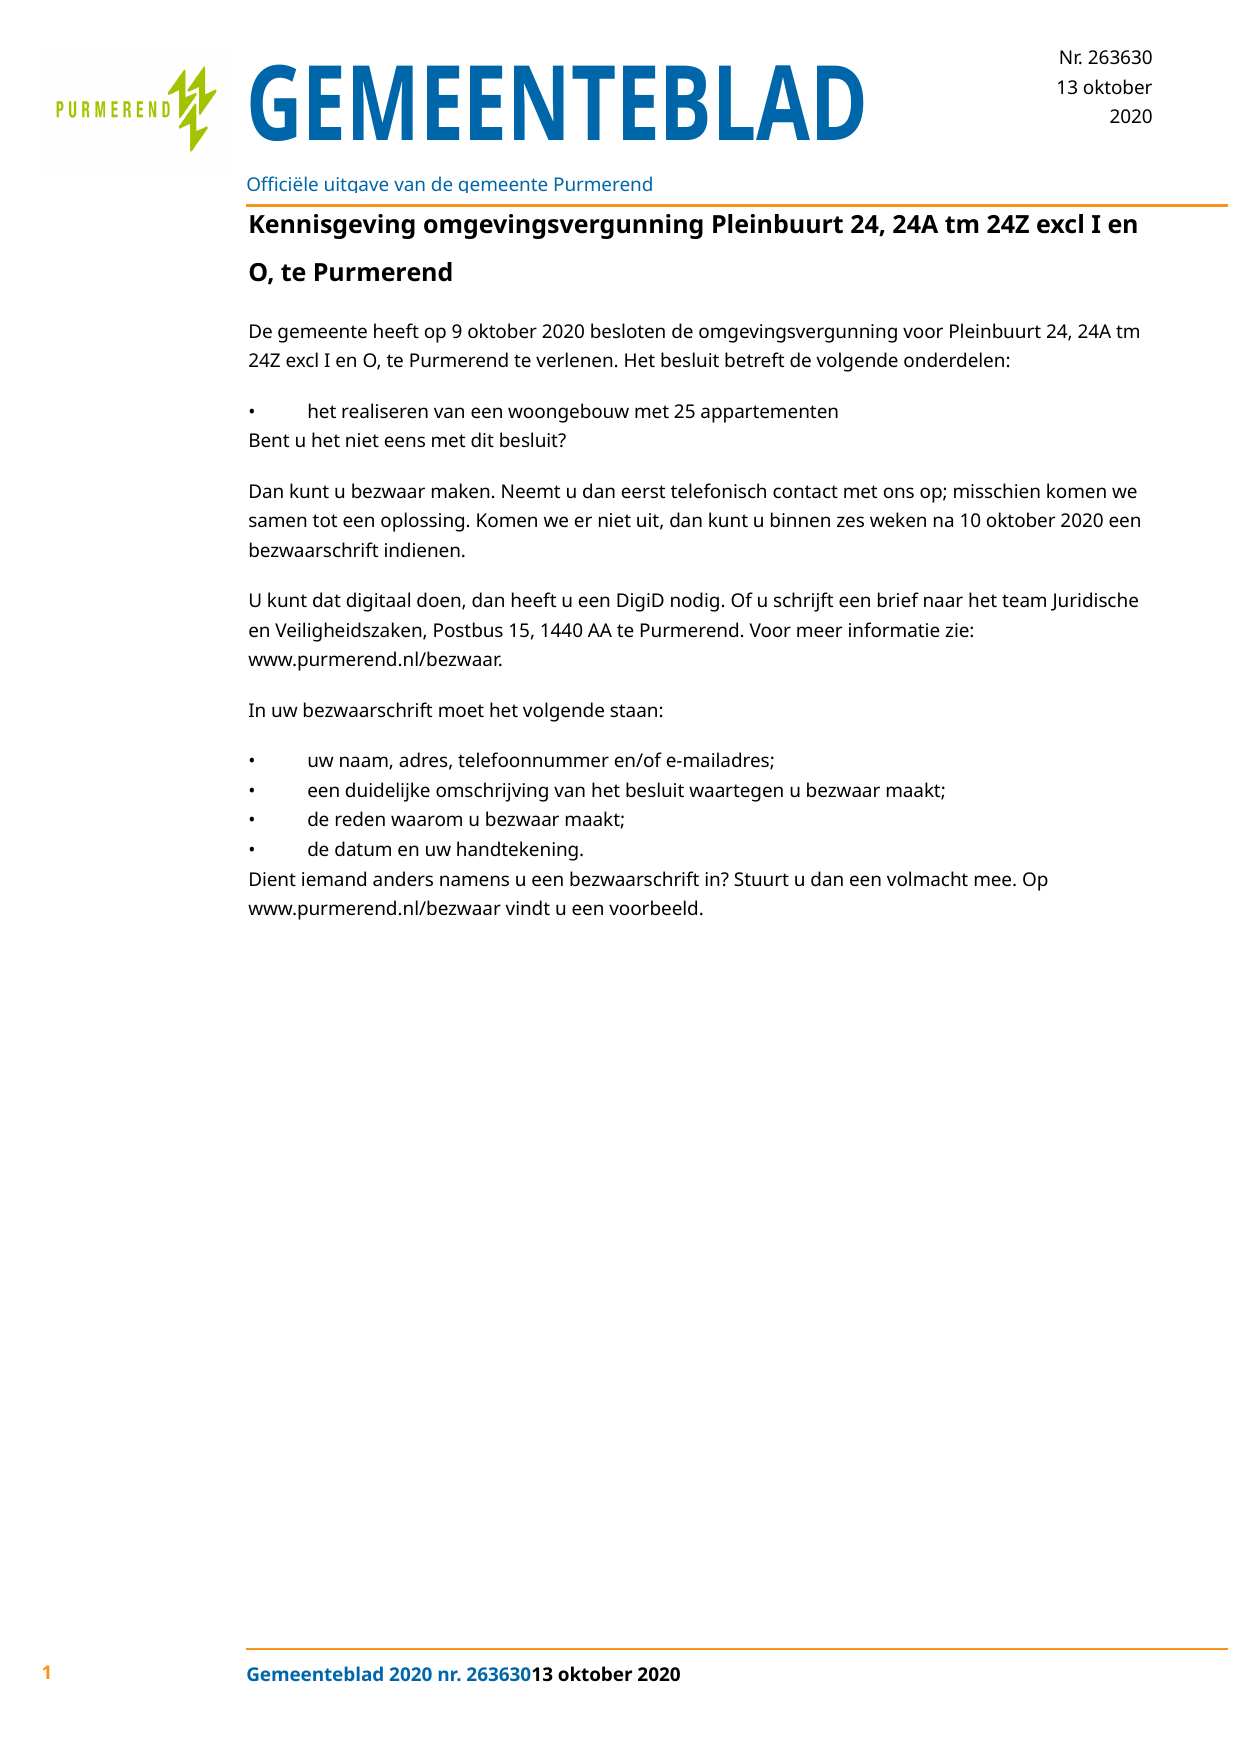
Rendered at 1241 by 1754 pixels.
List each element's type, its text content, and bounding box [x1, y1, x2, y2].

text De gemeente heeft op 9 oktober 2020 besloten de omgevingsvergunning voor Pleinbuurt 24, 24A tm 24Z excl I en O, te Purmerend te verlenen. Het besluit betreft de volgende onderdelen: [248, 318, 1152, 373]
text U kunt dat digitaal doen, dan heeft u een DigiD nodig. Of u schrijft een brief naar het team Juridische en Veiligheidszaken, Postbus 15, 1440 AA te Purmerend. Voor meer informatie zie: www.purmerend.nl/bezwaar. [248, 587, 1152, 672]
list de datum en uw handtekening. [248, 836, 1152, 862]
text Bent u het niet eens met dit besluit? [248, 427, 1152, 453]
list een duidelijke omschrijving van het besluit waartegen u bezwaar maakt; [248, 777, 1152, 803]
list uw naam, adres, telefoonnummer en/of e-mailadres; [248, 747, 1152, 773]
list het realiseren van een woongebouw met 25 appartementen [248, 398, 1152, 424]
text In uw bezwaarschrift moet het volgende staan: [248, 697, 1152, 723]
text Dan kunt u bezwaar maken. Neemt u dan eerst telefonisch contact met ons op; misschien komen we samen tot een oplossing. Komen we er niet uit, dan kunt u binnen zes weken na 10 oktober 2020 een bezwaarschrift indienen. [248, 478, 1152, 563]
text Kennisgeving omgevingsvergunning Pleinbuurt 24, 24A tm 24Z excl I en O, te Purmerend [248, 207, 1152, 288]
list de reden waarom u bezwaar maakt; [248, 807, 1152, 832]
text Dient iemand anders namens u een bezwaarschrift in? Stuurt u dan een volmacht mee. Op www.purmerend.nl/bezwaar vindt u een voorbeeld. [248, 866, 1152, 921]
picture [41, 47, 231, 172]
